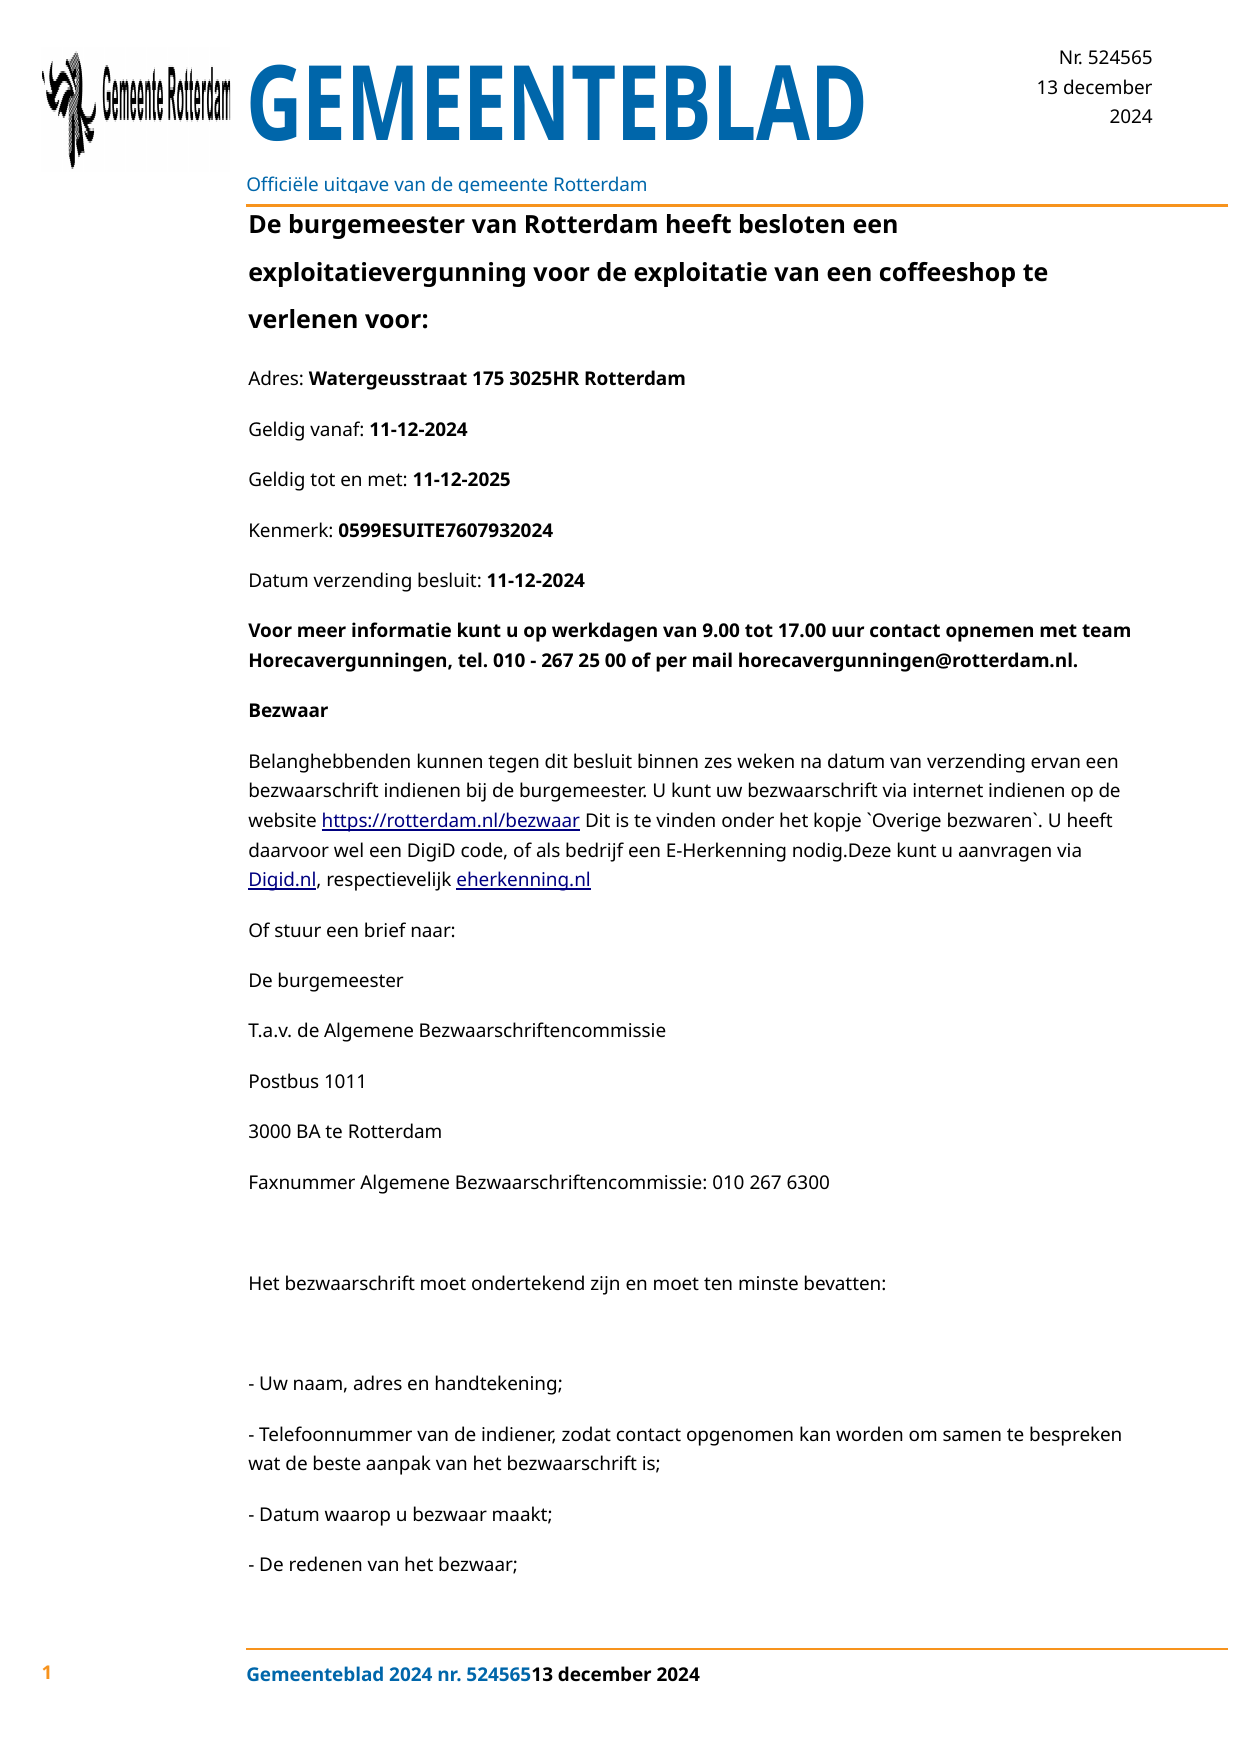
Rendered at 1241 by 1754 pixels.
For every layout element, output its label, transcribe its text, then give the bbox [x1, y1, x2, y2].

text Kenmerk: 0599ESUITE7607932024 [248, 517, 1152, 542]
text Voor meer informatie kunt u op werkdagen van 9.00 tot 17.00 uur contact opnemen met team Horecavergunningen, tel. 010 - 267 25 00 of per mail horecavergunningen@rotterdam.nl. [248, 618, 1152, 673]
text Het bezwaarschrift moet ondertekend zijn en moet ten minste bevatten: [248, 1270, 1152, 1295]
text Datum verzending besluit: 11-12-2024 [248, 567, 1152, 593]
text Geldig tot en met: 11-12-2025 [248, 466, 1152, 492]
text - Datum waarop u bezwaar maakt; [248, 1501, 1152, 1527]
text - De redenen van het bezwaar; [248, 1551, 1152, 1577]
text Belanghebbenden kunnen tegen dit besluit binnen zes weken na datum van verzending ervan een bezwaarschrift indienen bij de burgemeester. U kunt uw bezwaarschrift via internet indienen op de website https://rotterdam.nl/bezwaar Dit is te vinden onder het kopje `Overige bezwaren`. U heeft daarvoor wel een DigiD code, of als bedrijf een E-Herkenning nodig.Deze kunt u aanvragen via Digid.nl, respectievelijk eherkenning.nl [248, 748, 1152, 892]
text De burgemeester [248, 967, 1152, 993]
text Bezwaar [248, 698, 1152, 723]
text Postbus 1011 [248, 1068, 1152, 1094]
text Of stuur een brief naar: [248, 917, 1152, 942]
text - Uw naam, adres en handtekening; [248, 1371, 1152, 1396]
text Adres: Watergeusstraat 175 3025HR Rotterdam [248, 366, 1152, 391]
text Faxnummer Algemene Bezwaarschriftencommissie: 010 267 6300 [248, 1169, 1152, 1194]
text Geldig vanaf: 11-12-2024 [248, 416, 1152, 442]
text T.a.v. de Algemene Bezwaarschriftencommissie [248, 1018, 1152, 1043]
picture [41, 47, 231, 172]
text 3000 BA te Rotterdam [248, 1118, 1152, 1144]
text - Telefoonnummer van de indiener, zodat contact opgenomen kan worden om samen te bespreken wat de beste aanpak van het bezwaarschrift is; [248, 1421, 1152, 1476]
text De burgemeester van Rotterdam heeft besloten een exploitatievergunning voor de exploitatie van een coffeeshop te verlenen voor: [248, 207, 1152, 336]
